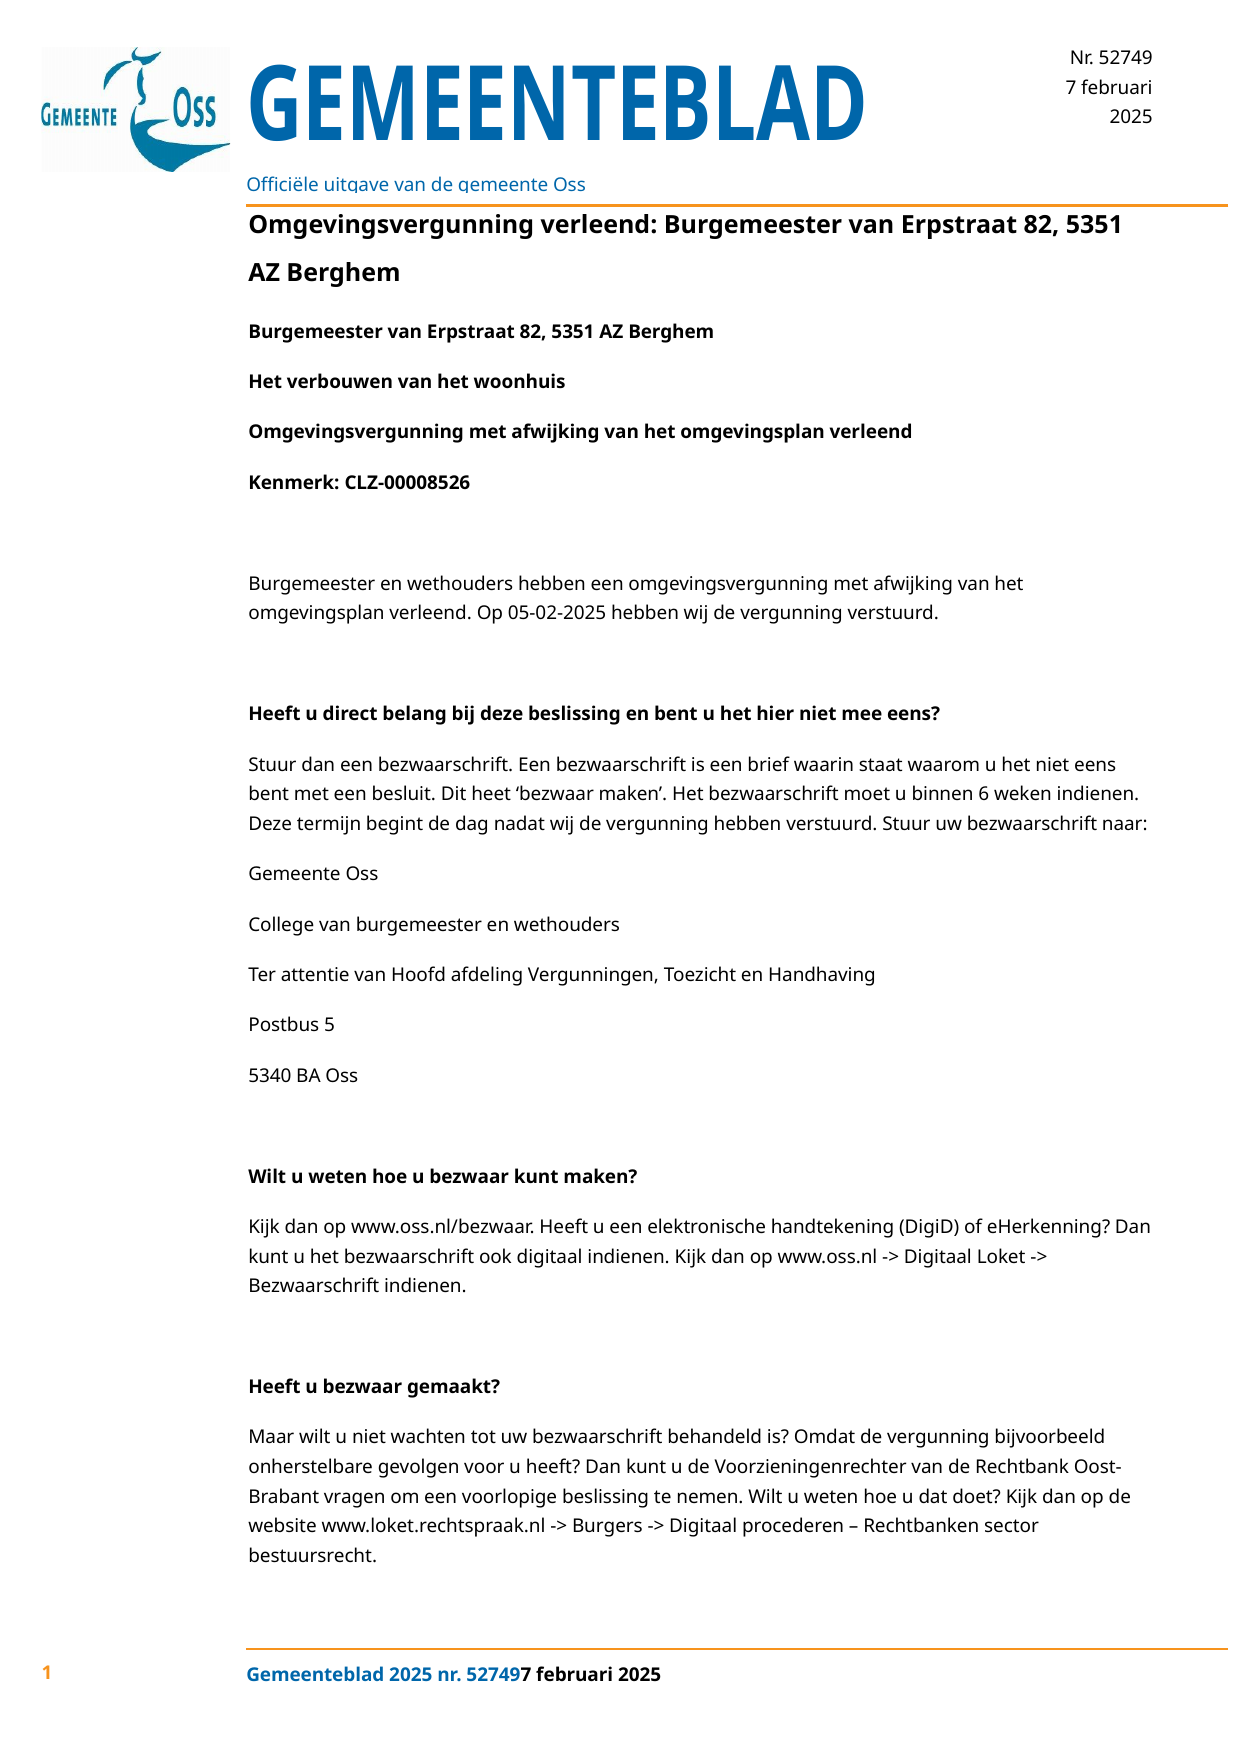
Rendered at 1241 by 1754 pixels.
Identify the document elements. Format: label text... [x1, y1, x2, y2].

text 5340 BA Oss [248, 1062, 1152, 1088]
text Gemeente Oss [248, 860, 1152, 886]
text Omgevingsvergunning verleend: Burgemeester van Erpstraat 82, 5351 AZ Berghem [248, 207, 1152, 288]
text Burgemeester van Erpstraat 82, 5351 AZ Berghem [248, 318, 1152, 344]
text Het verbouwen van het woonhuis [248, 368, 1152, 394]
text Omgevingsvergunning met afwijking van het omgevingsplan verleend [248, 419, 1152, 444]
text Stuur dan een bezwaarschrift. Een bezwaarschrift is een brief waarin staat waarom u het niet eens bent met een besluit. Dit heet ‘bezwaar maken’. Het bezwaarschrift moet u binnen 6 weken indienen. Deze termijn begint de dag nadat wij de vergunning hebben verstuurd. Stuur uw bezwaarschrift naar: [248, 751, 1152, 836]
text Ter attentie van Hoofd afdeling Vergunningen, Toezicht en Handhaving [248, 961, 1152, 987]
text Postbus 5 [248, 1012, 1152, 1037]
picture [41, 47, 231, 172]
text Maar wilt u niet wachten tot uw bezwaarschrift behandeld is? Omdat de vergunning bijvoorbeeld onherstelbare gevolgen voor u heeft? Dan kunt u de Voorzieningenrechter van de Rechtbank Oost-Brabant vragen om een voorlopige beslissing te nemen. Wilt u weten hoe u dat doet? Kijk dan op de website www.loket.rechtspraak.nl -> Burgers -> Digitaal procederen – Rechtbanken sector bestuursrecht. [248, 1424, 1152, 1568]
text Heeft u bezwaar gemaakt? [248, 1373, 1152, 1399]
text College van burgemeester en wethouders [248, 911, 1152, 937]
text Wilt u weten hoe u bezwaar kunt maken? [248, 1163, 1152, 1189]
text Kijk dan op www.oss.nl/bezwaar. Heeft u een elektronische handtekening (DigiD) of eHerkenning? Dan kunt u het bezwaarschrift ook digitaal indienen. Kijk dan op www.oss.nl -> Digitaal Loket -> Bezwaarschrift indienen. [248, 1213, 1152, 1298]
text Heeft u direct belang bij deze beslissing en bent u het hier niet mee eens? [248, 700, 1152, 726]
text Kenmerk: CLZ-00008526 [248, 469, 1152, 495]
text Burgemeester en wethouders hebben een omgevingsvergunning met afwijking van het omgevingsplan verleend. Op 05-02-2025 hebben wij de vergunning verstuurd. [248, 570, 1152, 625]
